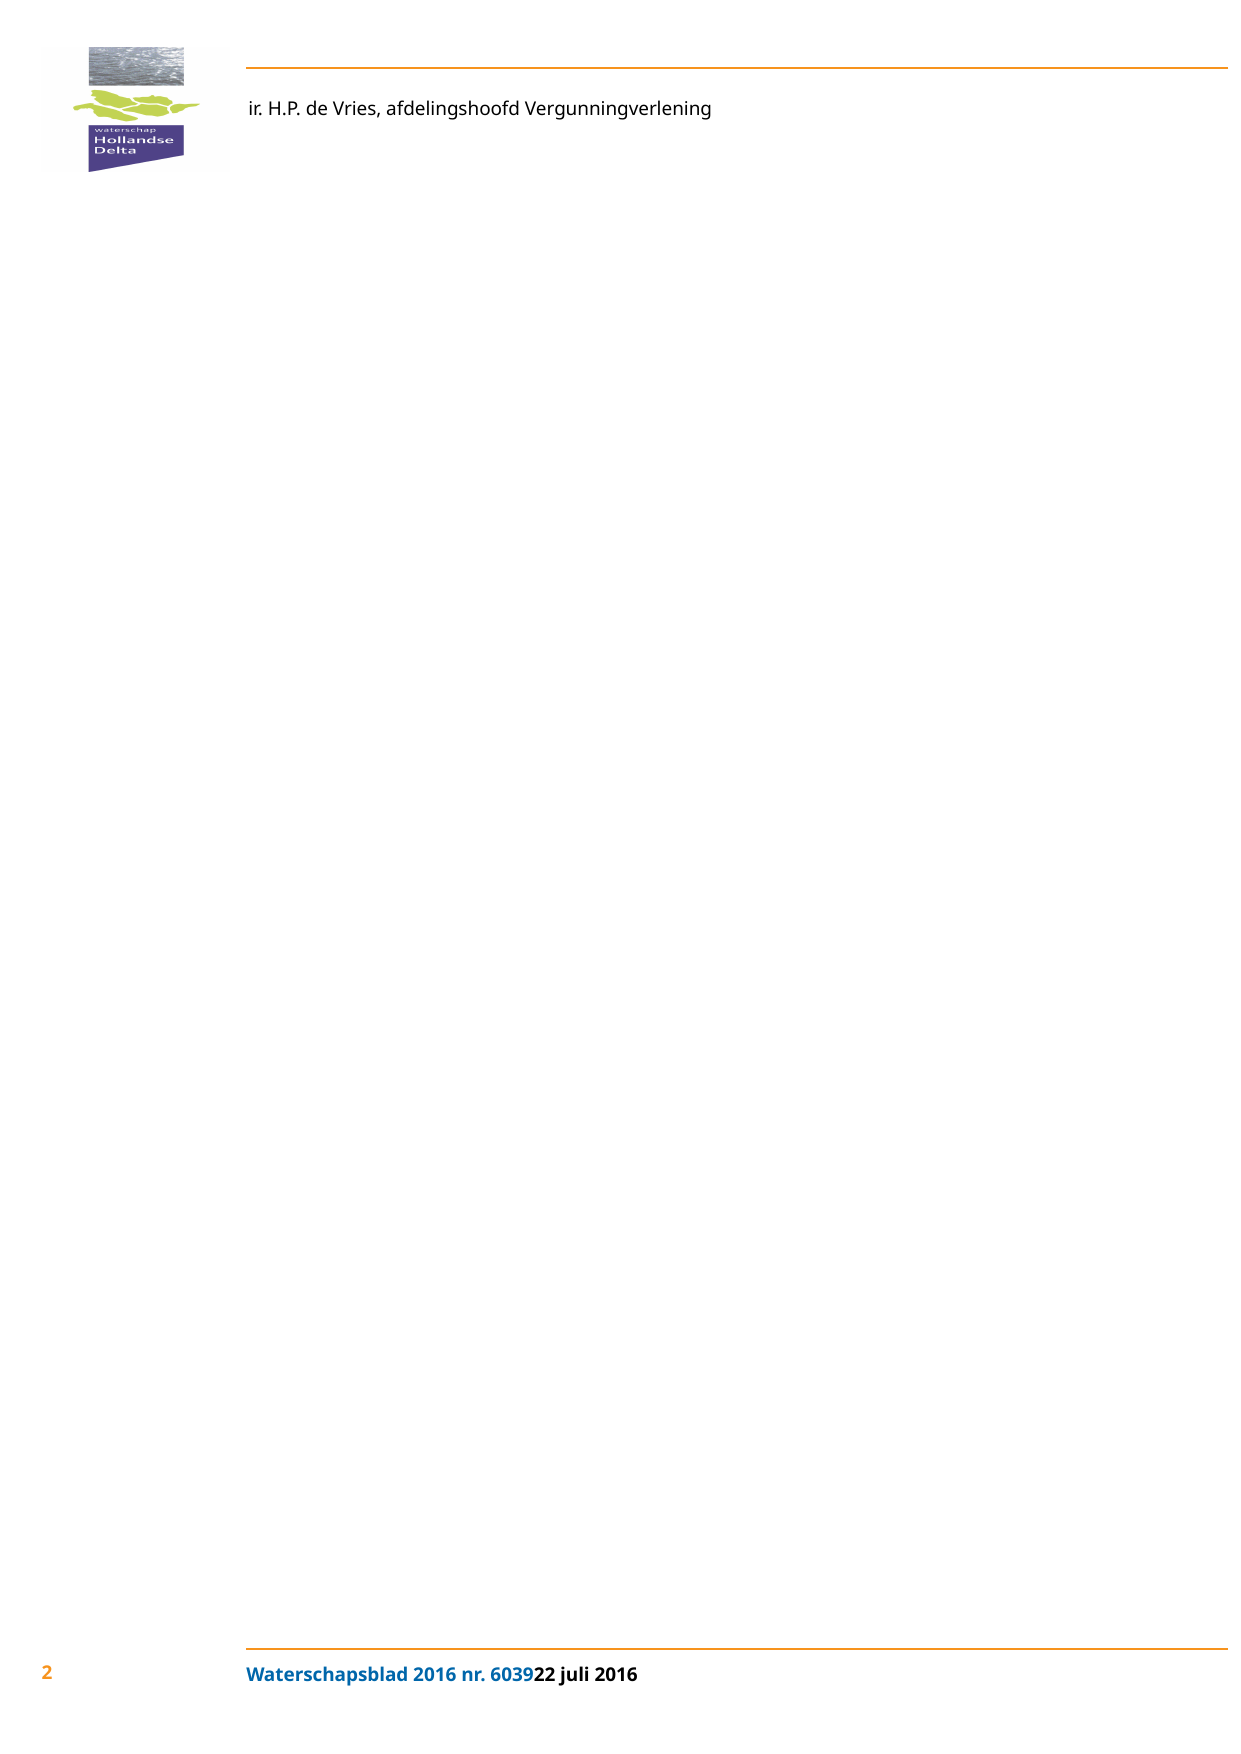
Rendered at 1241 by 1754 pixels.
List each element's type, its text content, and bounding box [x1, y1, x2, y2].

picture [41, 47, 231, 172]
text ir. H.P. de Vries, afdelingshoofd Vergunningverlening [248, 95, 1152, 121]
